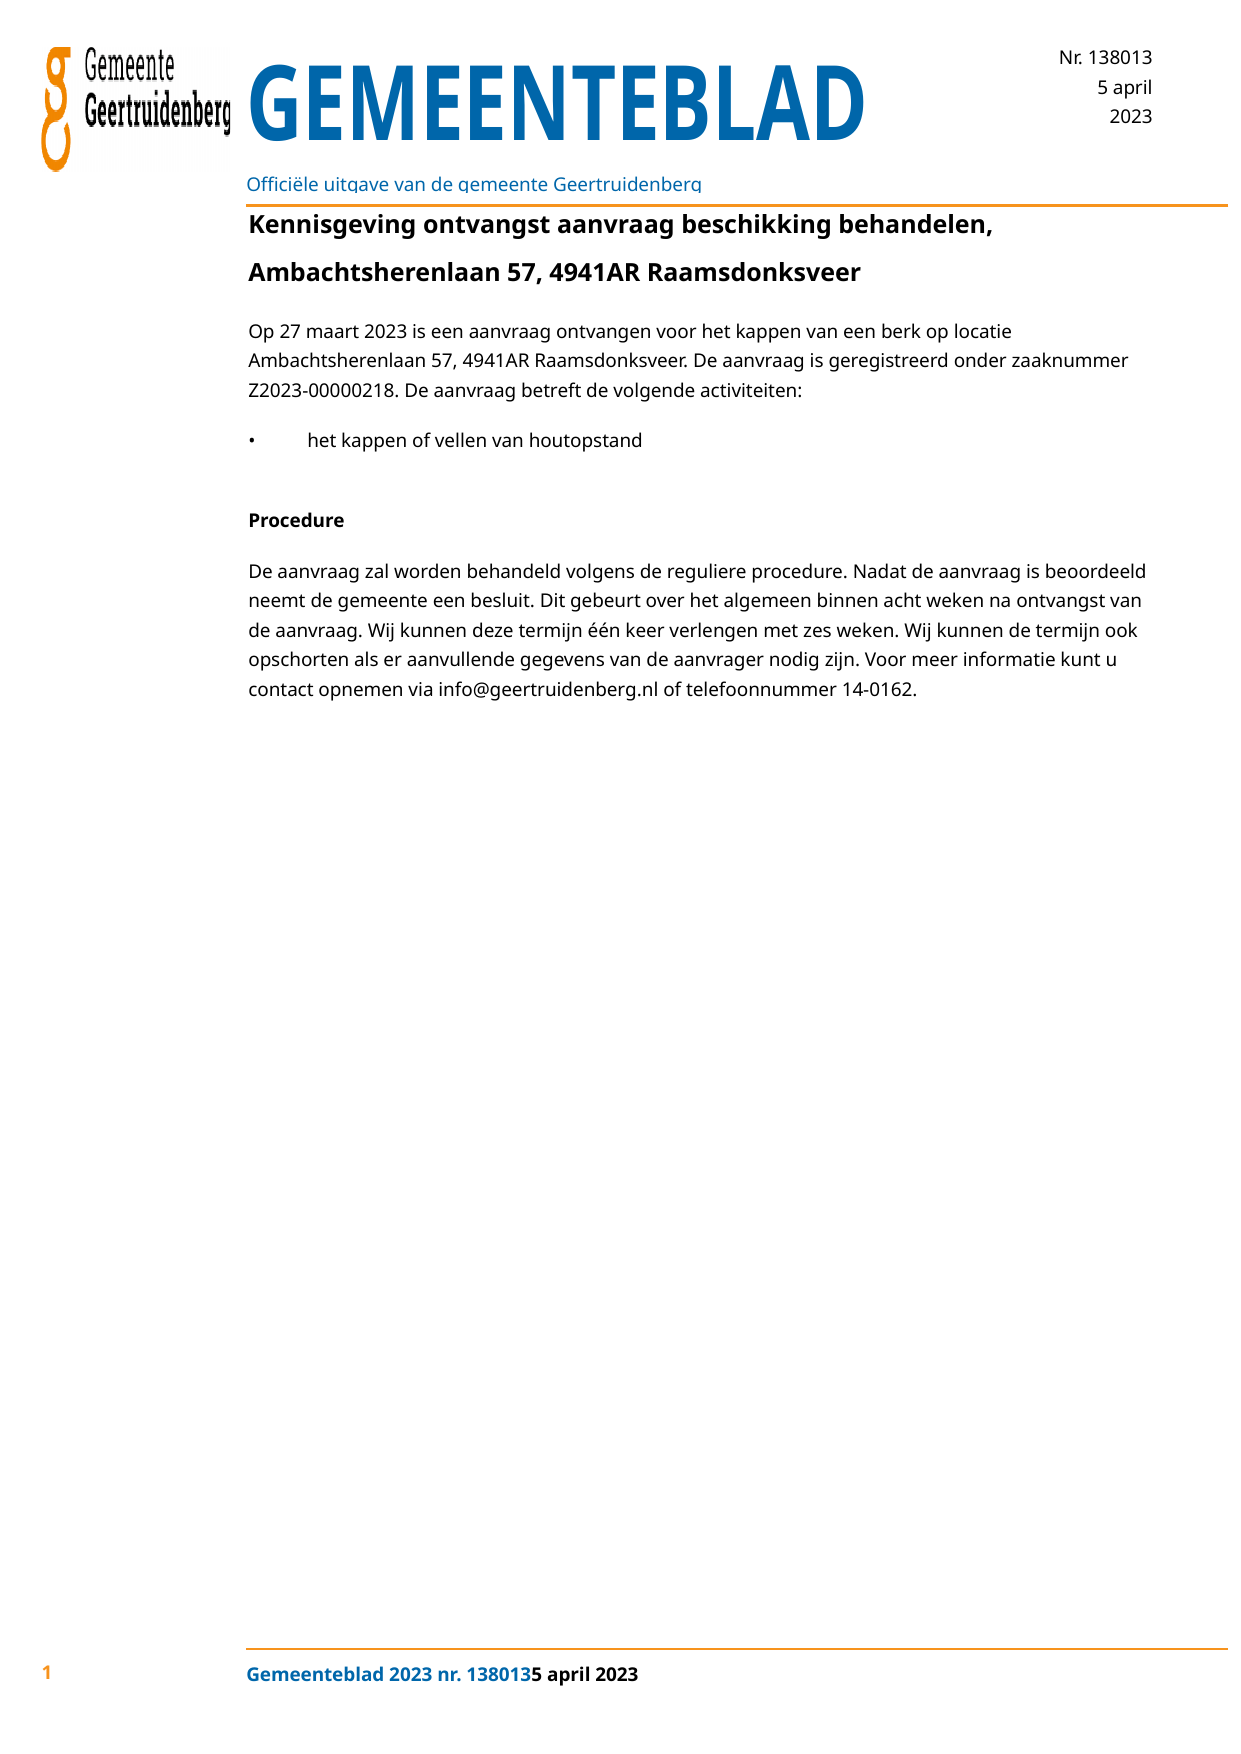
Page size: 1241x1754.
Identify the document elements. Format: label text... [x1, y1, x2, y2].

text De aanvraag zal worden behandeld volgens de reguliere procedure. Nadat de aanvraag is beoordeeld neemt de gemeente een besluit. Dit gebeurt over het algemeen binnen acht weken na ontvangst van de aanvraag. Wij kunnen deze termijn één keer verlengen met zes weken. Wij kunnen de termijn ook opschorten als er aanvullende gegevens van de aanvrager nodig zijn. Voor meer informatie kunt u contact opnemen via info@geertruidenberg.nl of telefoonnummer 14-0162. [248, 558, 1152, 702]
text Kennisgeving ontvangst aanvraag beschikking behandelen, Ambachtsherenlaan 57, 4941AR Raamsdonksveer [248, 207, 1152, 288]
text Procedure [248, 507, 1152, 533]
text Op 27 maart 2023 is een aanvraag ontvangen voor het kappen van een berk op locatie Ambachtsherenlaan 57, 4941AR Raamsdonksveer. De aanvraag is geregistreerd onder zaaknummer Z2023-00000218. De aanvraag betreft de volgende activiteiten: [248, 318, 1152, 403]
list het kappen of vellen van houtopstand [248, 427, 1152, 453]
picture [41, 47, 231, 172]
